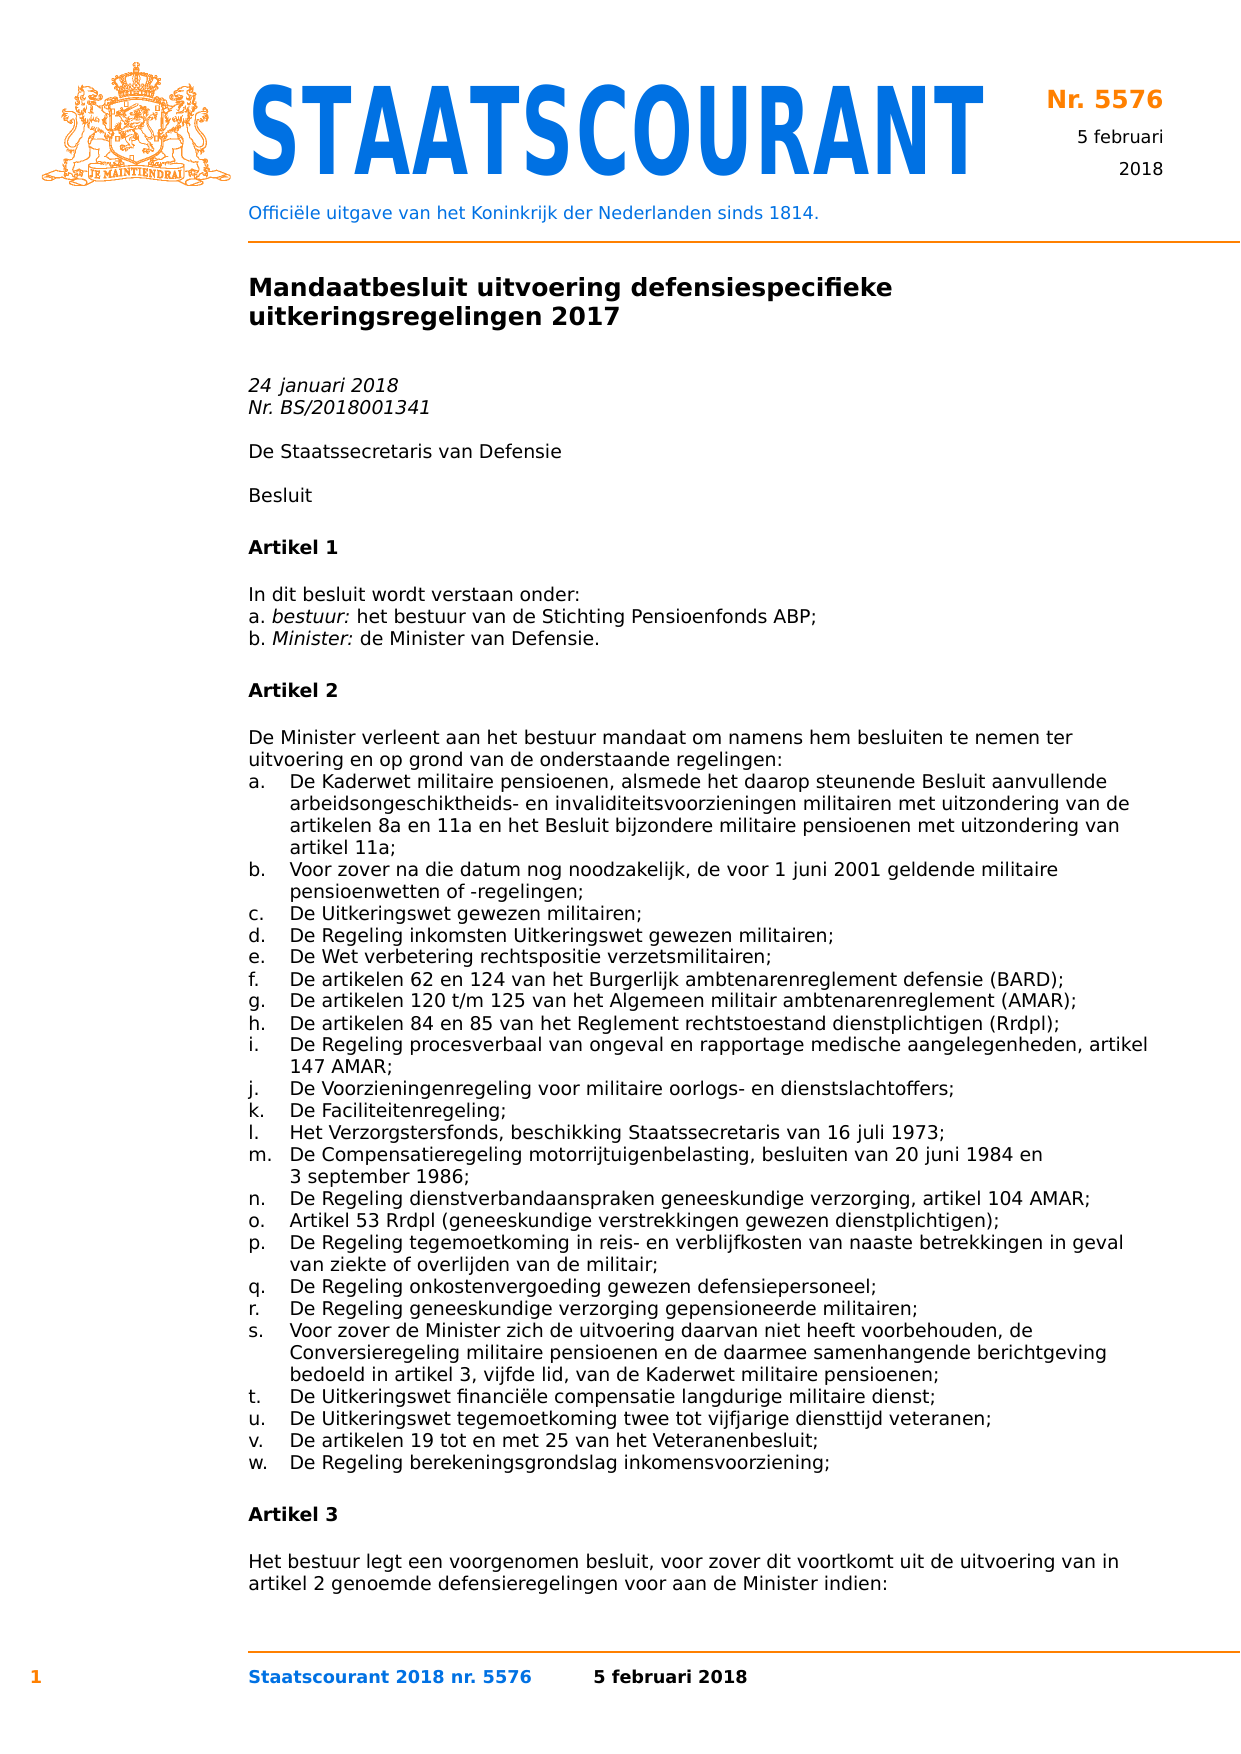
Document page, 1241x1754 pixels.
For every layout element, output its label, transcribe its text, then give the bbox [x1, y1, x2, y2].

text p. De Regeling tegemoetkoming in reis- en verblijfkosten van naaste betrekkingen in geval van ziekte of overlijden van de militair; [248, 1232, 1163, 1276]
picture [41, 62, 231, 186]
subtitle Mandaatbesluit uitvoering defensiespecifieke uitkeringsregelingen 2017 [248, 273, 1163, 331]
table_cell 2018 [998, 153, 1240, 203]
text o. Artikel 53 Rrdpl (geneeskundige verstrekkingen gewezen dienstplichtigen); [248, 1210, 1163, 1232]
text l. Het Verzorgstersfonds, beschikking Staatssecretaris van 16 juli 1973; [248, 1122, 1163, 1144]
text q. De Regeling onkostenvergoeding gewezen defensiepersoneel; [248, 1276, 1163, 1298]
text b. Voor zover na die datum nog noodzakelijk, de voor 1 juni 2001 geldende militaire pensioenwetten of -regelingen; [248, 858, 1163, 902]
text De Minister verleent aan het bestuur mandaat om namens hem besluiten te nemen ter uitvoering en op grond van de onderstaande regelingen: [248, 727, 1163, 771]
text d. De Regeling inkomsten Uitkeringswet gewezen militairen; [248, 924, 1163, 946]
table_cell 5 februari [998, 121, 1240, 153]
text 24 januari 2018 [248, 375, 1163, 397]
text v. De artikelen 19 tot en met 25 van het Veteranenbesluit; [248, 1430, 1163, 1452]
text g. De artikelen 120 t/m 125 van het Algemeen militair ambtenarenreglement (AMAR); [248, 990, 1163, 1012]
subtitle Artikel 3 [248, 1504, 1163, 1526]
text a. bestuur: het bestuur van de Stichting Pensioenfonds ABP; [248, 606, 1163, 628]
text a. De Kaderwet militaire pensioenen, alsmede het daarop steunende Besluit aanvullende arbeidsongeschiktheids- en invaliditeitsvoorzieningen militairen met uitzondering van de artikelen 8a en 11a en het Besluit bijzondere militaire pensioenen met uitzondering van artikel 11a; [248, 771, 1163, 858]
text w. De Regeling berekeningsgrondslag inkomensvoorziening; [248, 1452, 1163, 1474]
text De Staatssecretaris van Defensie [248, 441, 1163, 463]
table_header Nr. 5576 [998, 62, 1240, 121]
text Nr. BS/2018001341 [248, 397, 1163, 419]
text k. De Faciliteitenregeling; [248, 1100, 1163, 1122]
subtitle Artikel 1 [248, 537, 1163, 559]
text t. De Uitkeringswet financiële compensatie langdurige militaire dienst; [248, 1386, 1163, 1408]
text Het bestuur legt een voorgenomen besluit, voor zover dit voortkomt uit de uitvoering van in artikel 2 genoemde defensieregelingen voor aan de Minister indien: [248, 1551, 1163, 1595]
table_header [25, 62, 248, 241]
text j. De Voorzieningenregeling voor militaire oorlogs- en dienstslachtoffers; [248, 1078, 1163, 1100]
text m. De Compensatieregeling motorrijtuigenbelasting, besluiten van 20 juni 1984 en 3 september 1986; [248, 1144, 1163, 1188]
text u. De Uitkeringswet tegemoetkoming twee tot vijfjarige diensttijd veteranen; [248, 1408, 1163, 1430]
text h. De artikelen 84 en 85 van het Reglement rechtstoestand dienstplichtigen (Rrdpl); [248, 1012, 1163, 1034]
text r. De Regeling geneeskundige verzorging gepensioneerde militairen; [248, 1298, 1163, 1320]
text Besluit [248, 485, 1163, 507]
table_header STAATSCOURANT [248, 62, 998, 203]
text b. Minister: de Minister van Defensie. [248, 628, 1163, 650]
table_cell Officiële uitgave van het Koninkrijk der Nederlanden sinds 1814. [248, 203, 1240, 241]
text i. De Regeling procesverbaal van ongeval en rapportage medische aangelegenheden, artikel 147 AMAR; [248, 1034, 1163, 1078]
text s. Voor zover de Minister zich de uitvoering daarvan niet heeft voorbehouden, de Conversieregeling militaire pensioenen en de daarmee samenhangende berichtgeving bedoeld in artikel 3, vijfde lid, van de Kaderwet militaire pensioenen; [248, 1320, 1163, 1386]
text n. De Regeling dienstverbandaanspraken geneeskundige verzorging, artikel 104 AMAR; [248, 1188, 1163, 1210]
subtitle Artikel 2 [248, 680, 1163, 702]
text f. De artikelen 62 en 124 van het Burgerlijk ambtenarenreglement defensie (BARD); [248, 968, 1163, 990]
text c. De Uitkeringswet gewezen militairen; [248, 902, 1163, 924]
text In dit besluit wordt verstaan onder: [248, 584, 1163, 606]
text e. De Wet verbetering rechtspositie verzetsmilitairen; [248, 946, 1163, 968]
